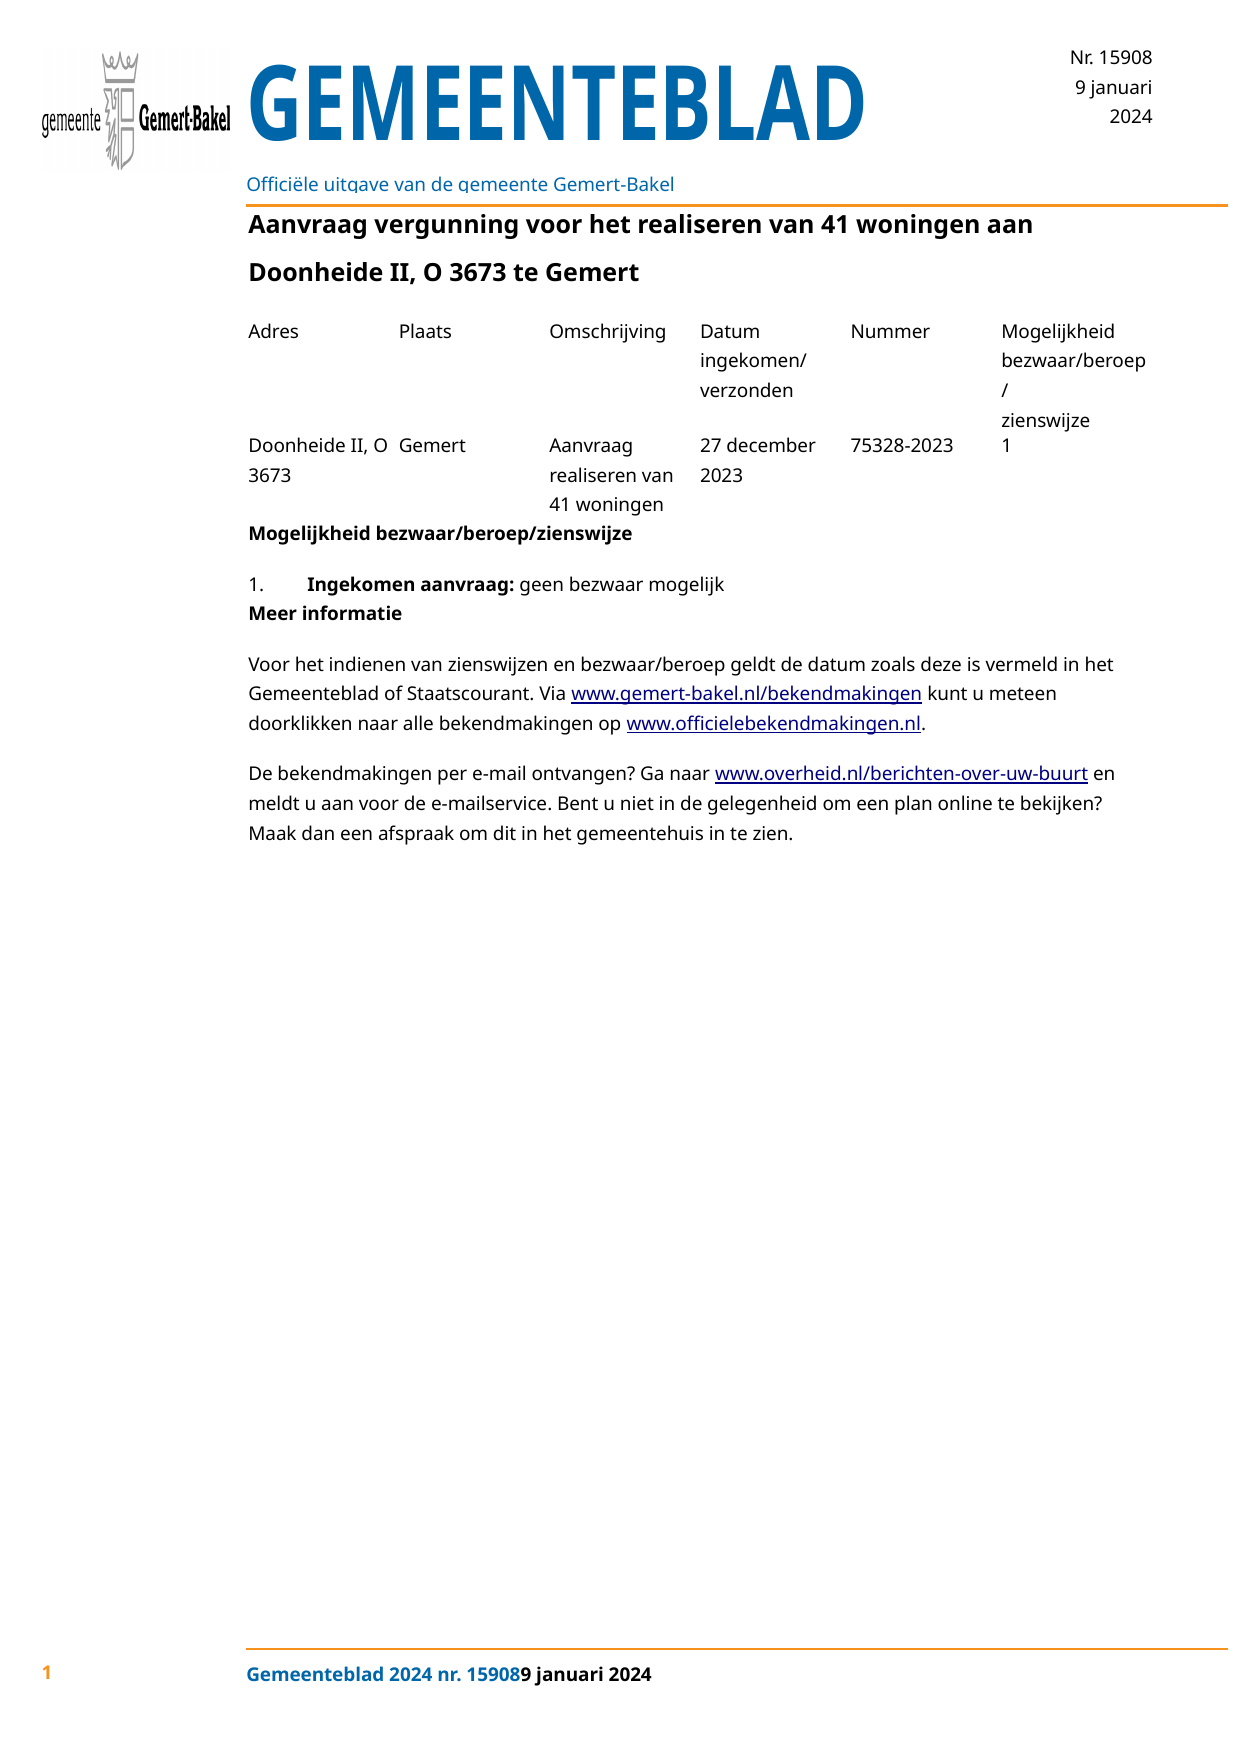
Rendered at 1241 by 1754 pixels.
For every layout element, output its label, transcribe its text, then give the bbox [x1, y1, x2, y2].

table_header Adres [248, 318, 398, 432]
table_header Mogelijkheid bezwaar/beroep/ zienswijze [1001, 318, 1152, 432]
picture [41, 47, 231, 172]
table_header Plaats [399, 318, 549, 432]
table_header Datum ingekomen/ verzonden [700, 318, 850, 432]
table_cell Gemert [399, 433, 549, 517]
table_cell Doonheide II, O 3673 [248, 433, 398, 517]
table_header Omschrijving [549, 318, 700, 432]
table_cell 27 december 2023 [700, 433, 850, 517]
text De bekendmakingen per e-mail ontvangen? Ga naar www.overheid.nl/berichten-over-uw-buurt en meldt u aan voor de e-mailservice. Bent u niet in de gelegenheid om een plan online te bekijken? Maak dan een afspraak om dit in het gemeentehuis in te zien. [248, 761, 1152, 846]
text Aanvraag vergunning voor het realiseren van 41 woningen aan Doonheide II, O 3673 te Gemert [248, 207, 1152, 288]
table_cell 75328-2023 [850, 433, 1001, 517]
list Ingekomen aanvraag: geen bezwaar mogelijk [248, 571, 1152, 597]
table_cell Aanvraag realiseren van 41 woningen [549, 433, 700, 517]
text Meer informatie [248, 601, 1152, 626]
table_cell 1 [1001, 433, 1152, 517]
text Mogelijkheid bezwaar/beroep/zienswijze [248, 521, 1152, 546]
text Voor het indienen van zienswijzen en bezwaar/beroep geldt de datum zoals deze is vermeld in het Gemeenteblad of Staatscourant. Via www.gemert-bakel.nl/bekendmakingen kunt u meteen doorklikken naar alle bekendmakingen op www.officielebekendmakingen.nl. [248, 651, 1152, 736]
table_header Nummer [850, 318, 1001, 432]
